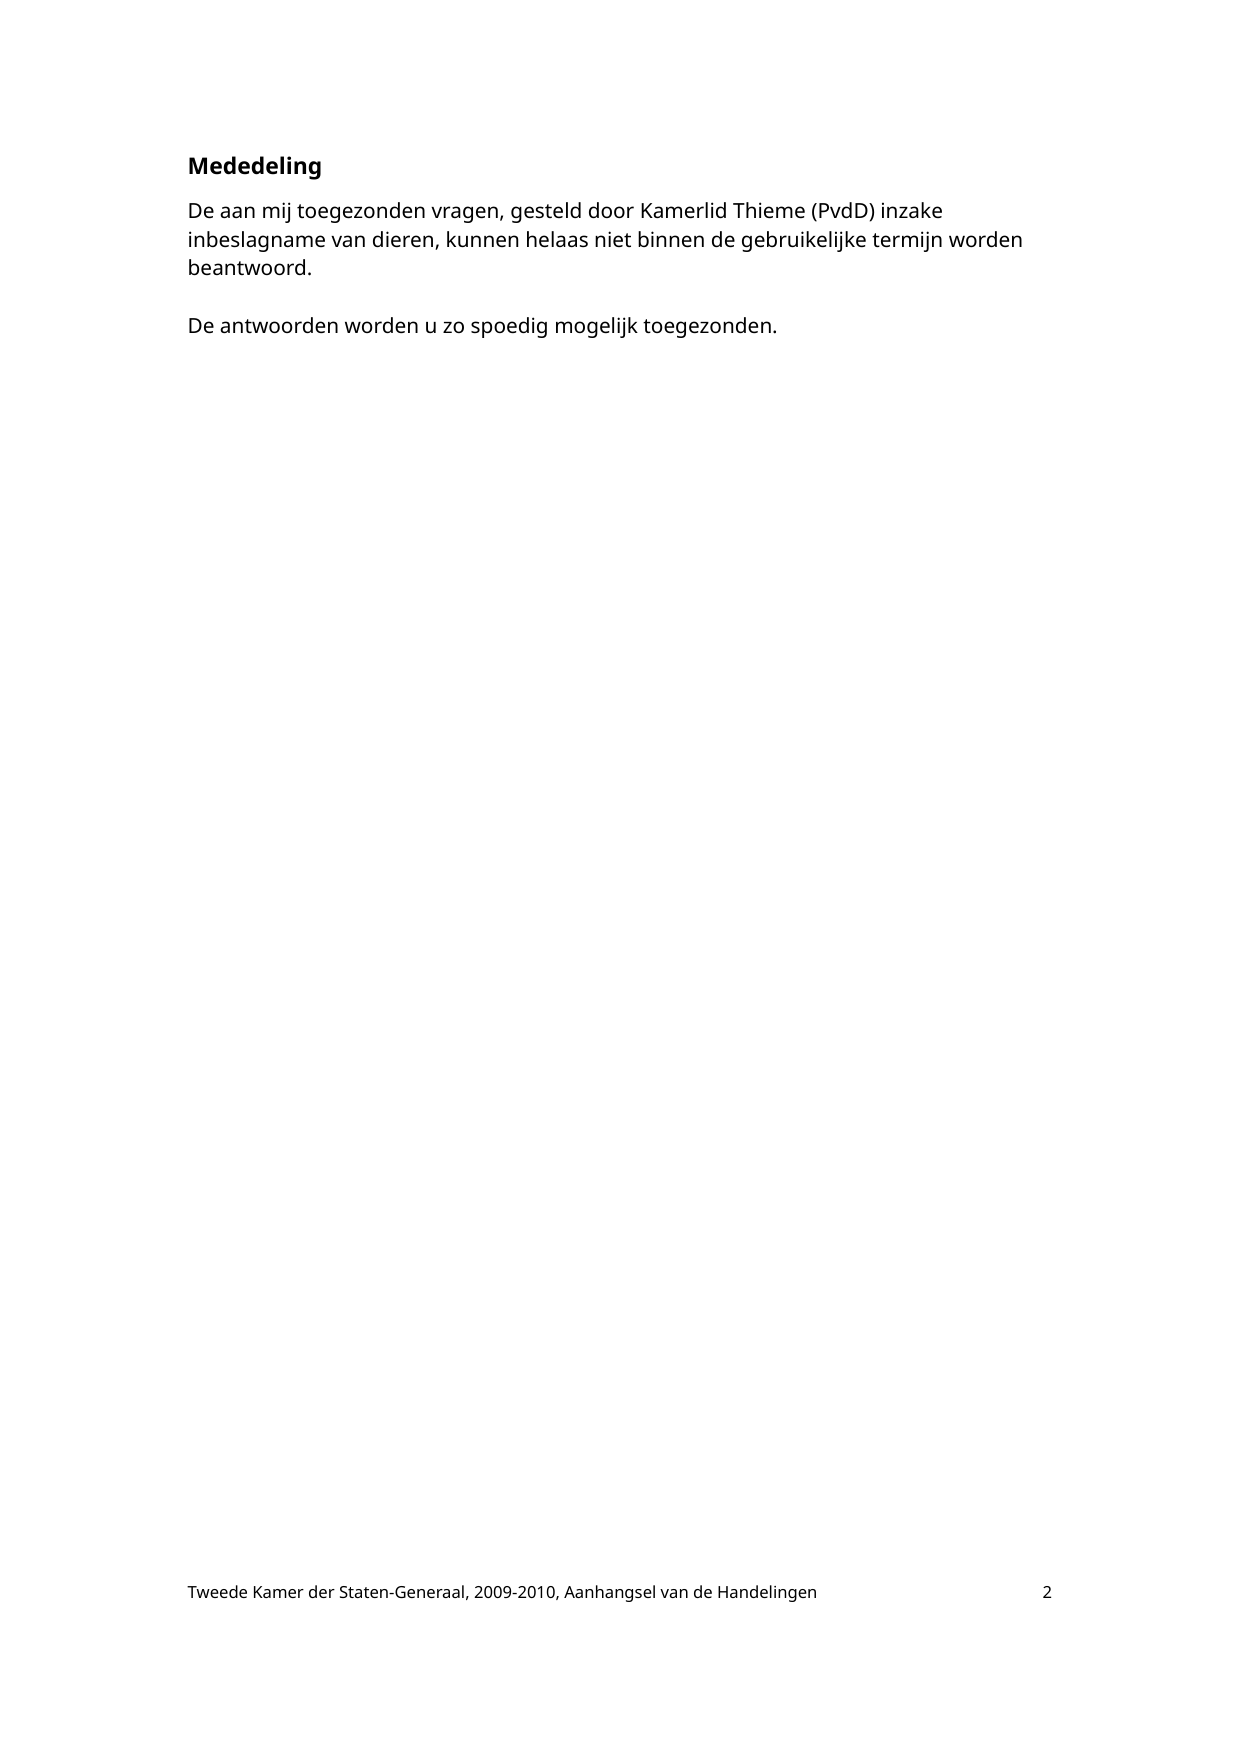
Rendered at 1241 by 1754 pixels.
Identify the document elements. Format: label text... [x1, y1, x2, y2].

text De aan mij toegezonden vragen, gesteld door Kamerlid Thieme (PvdD) inzake inbeslagname van dieren, kunnen helaas niet binnen de gebruikelijke termijn worden beantwoord. [187, 196, 1053, 282]
subtitle Mededeling [187, 150, 1053, 181]
text De antwoorden worden u zo spoedig mogelijk toegezonden. [187, 312, 1053, 340]
